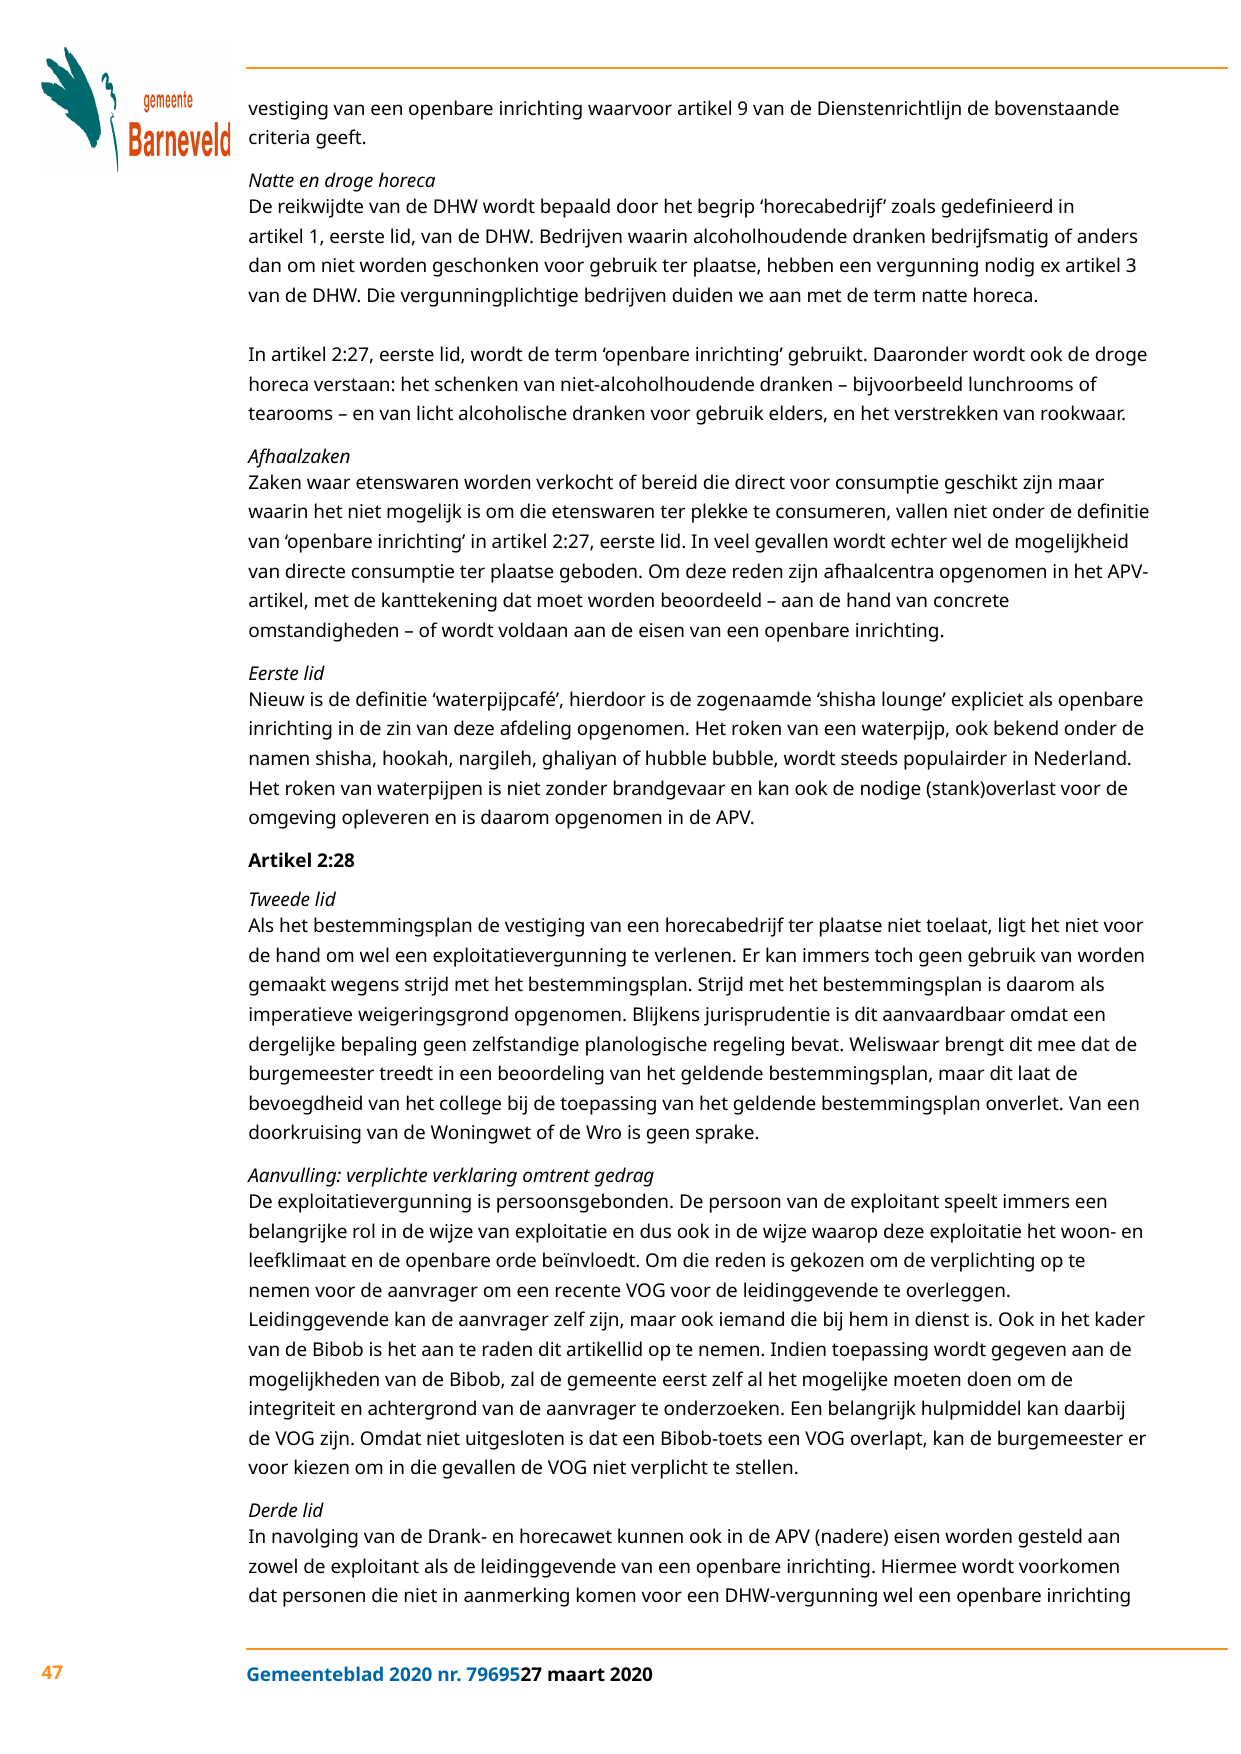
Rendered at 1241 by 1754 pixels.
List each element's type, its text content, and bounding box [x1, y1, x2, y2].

text In navolging van de Drank- en horecawet kunnen ook in de APV (nadere) eisen worden gesteld aan zowel de exploitant als de leidinggevende van een openbare inrichting. Hiermee wordt voorkomen dat personen die niet in aanmerking komen voor een DHW-vergunning wel een openbare inrichting [248, 1523, 1152, 1608]
text Derde lid [248, 1498, 1152, 1523]
text Nieuw is de definitie ‘waterpijpcafé’, hierdoor is de zogenaamde ‘shisha lounge’ expliciet als openbare inrichting in de zin van deze afdeling opgenomen. Het roken van een waterpijp, ook bekend onder de namen shisha, hookah, nargileh, ghaliyan of hubble bubble, wordt steeds populairder in Nederland. Het roken van waterpijpen is niet zonder brandgevaar en kan ook de nodige (stank)overlast voor de omgeving opleveren en is daarom opgenomen in de APV. [248, 686, 1152, 830]
text Natte en droge horeca [248, 167, 1152, 193]
text Zaken waar etenswaren worden verkocht of bereid die direct voor consumptie geschikt zijn maar waarin het niet mogelijk is om die etenswaren ter plekke te consumeren, vallen niet onder de definitie van ‘openbare inrichting’ in artikel 2:27, eerste lid. In veel gevallen wordt echter wel de mogelijkheid van directe consumptie ter plaatse geboden. Om deze reden zijn afhaalcentra opgenomen in het APV-artikel, met de kanttekening dat moet worden beoordeeld – aan de hand van concrete omstandigheden – of wordt voldaan aan de eisen van een openbare inrichting. [248, 469, 1152, 643]
text Aanvulling: verplichte verklaring omtrent gedrag [248, 1163, 1152, 1188]
text Eerste lid [248, 660, 1152, 686]
text De exploitatievergunning is persoonsgebonden. De persoon van de exploitant speelt immers een belangrijke rol in de wijze van exploitatie en dus ook in de wijze waarop deze exploitatie het woon- en leefklimaat en de openbare orde beïnvloedt. Om die reden is gekozen om de verplichting op te nemen voor de aanvrager om een recente VOG voor de leidinggevende te overleggen. Leidinggevende kan de aanvrager zelf zijn, maar ook iemand die bij hem in dienst is. Ook in het kader van de Bibob is het aan te raden dit artikellid op te nemen. Indien toepassing wordt gegeven aan de mogelijkheden van de Bibob, zal de gemeente eerst zelf al het mogelijke moeten doen om de integriteit en achtergrond van de aanvrager te onderzoeken. Een belangrijk hulpmiddel kan daarbij de VOG zijn. Omdat niet uitgesloten is dat een Bibob-toets een VOG overlapt, kan de burgemeester er voor kiezen om in die gevallen de VOG niet verplicht te stellen. [248, 1188, 1152, 1480]
text Als het bestemmingsplan de vestiging van een horecabedrijf ter plaatse niet toelaat, ligt het niet voor de hand om wel een exploitatievergunning te verlenen. Er kan immers toch geen gebruik van worden gemaakt wegens strijd met het bestemmingsplan. Strijd met het bestemmingsplan is daarom als imperatieve weigeringsgrond opgenomen. Blijkens jurisprudentie is dit aanvaardbaar omdat een dergelijke bepaling geen zelfstandige planologische regeling bevat. Weliswaar brengt dit mee dat de burgemeester treedt in een beoordeling van het geldende bestemmingsplan, maar dit laat de bevoegdheid van het college bij de toepassing van het geldende bestemmingsplan onverlet. Van een doorkruising van de Woningwet of de Wro is geen sprake. [248, 912, 1152, 1145]
text In artikel 2:27, eerste lid, wordt de term ‘openbare inrichting’ gebruikt. Daaronder wordt ook de droge horeca verstaan: het schenken van niet-alcoholhoudende dranken – bijvoorbeeld lunchrooms of tearooms – en van licht alcoholische dranken voor gebruik elders, en het verstrekken van rookwaar. [248, 341, 1152, 426]
text De reikwijdte van de DHW wordt bepaald door het begrip ‘horecabedrijf’ zoals gedefinieerd in artikel 1, eerste lid, van de DHW. Bedrijven waarin alcoholhoudende dranken bedrijfsmatig of anders dan om niet worden geschonken voor gebruik ter plaatse, hebben een vergunning nodig ex artikel 3 van de DHW. Die vergunningplichtige bedrijven duiden we aan met de term natte horeca. [248, 193, 1152, 308]
text vestiging van een openbare inrichting waarvoor artikel 9 van de Dienstenrichtlijn de bovenstaande criteria geeft. [248, 95, 1152, 150]
text Tweede lid [248, 887, 1152, 912]
picture [41, 47, 231, 172]
text Artikel 2:28 [248, 847, 1152, 873]
text Afhaalzaken [248, 443, 1152, 469]
